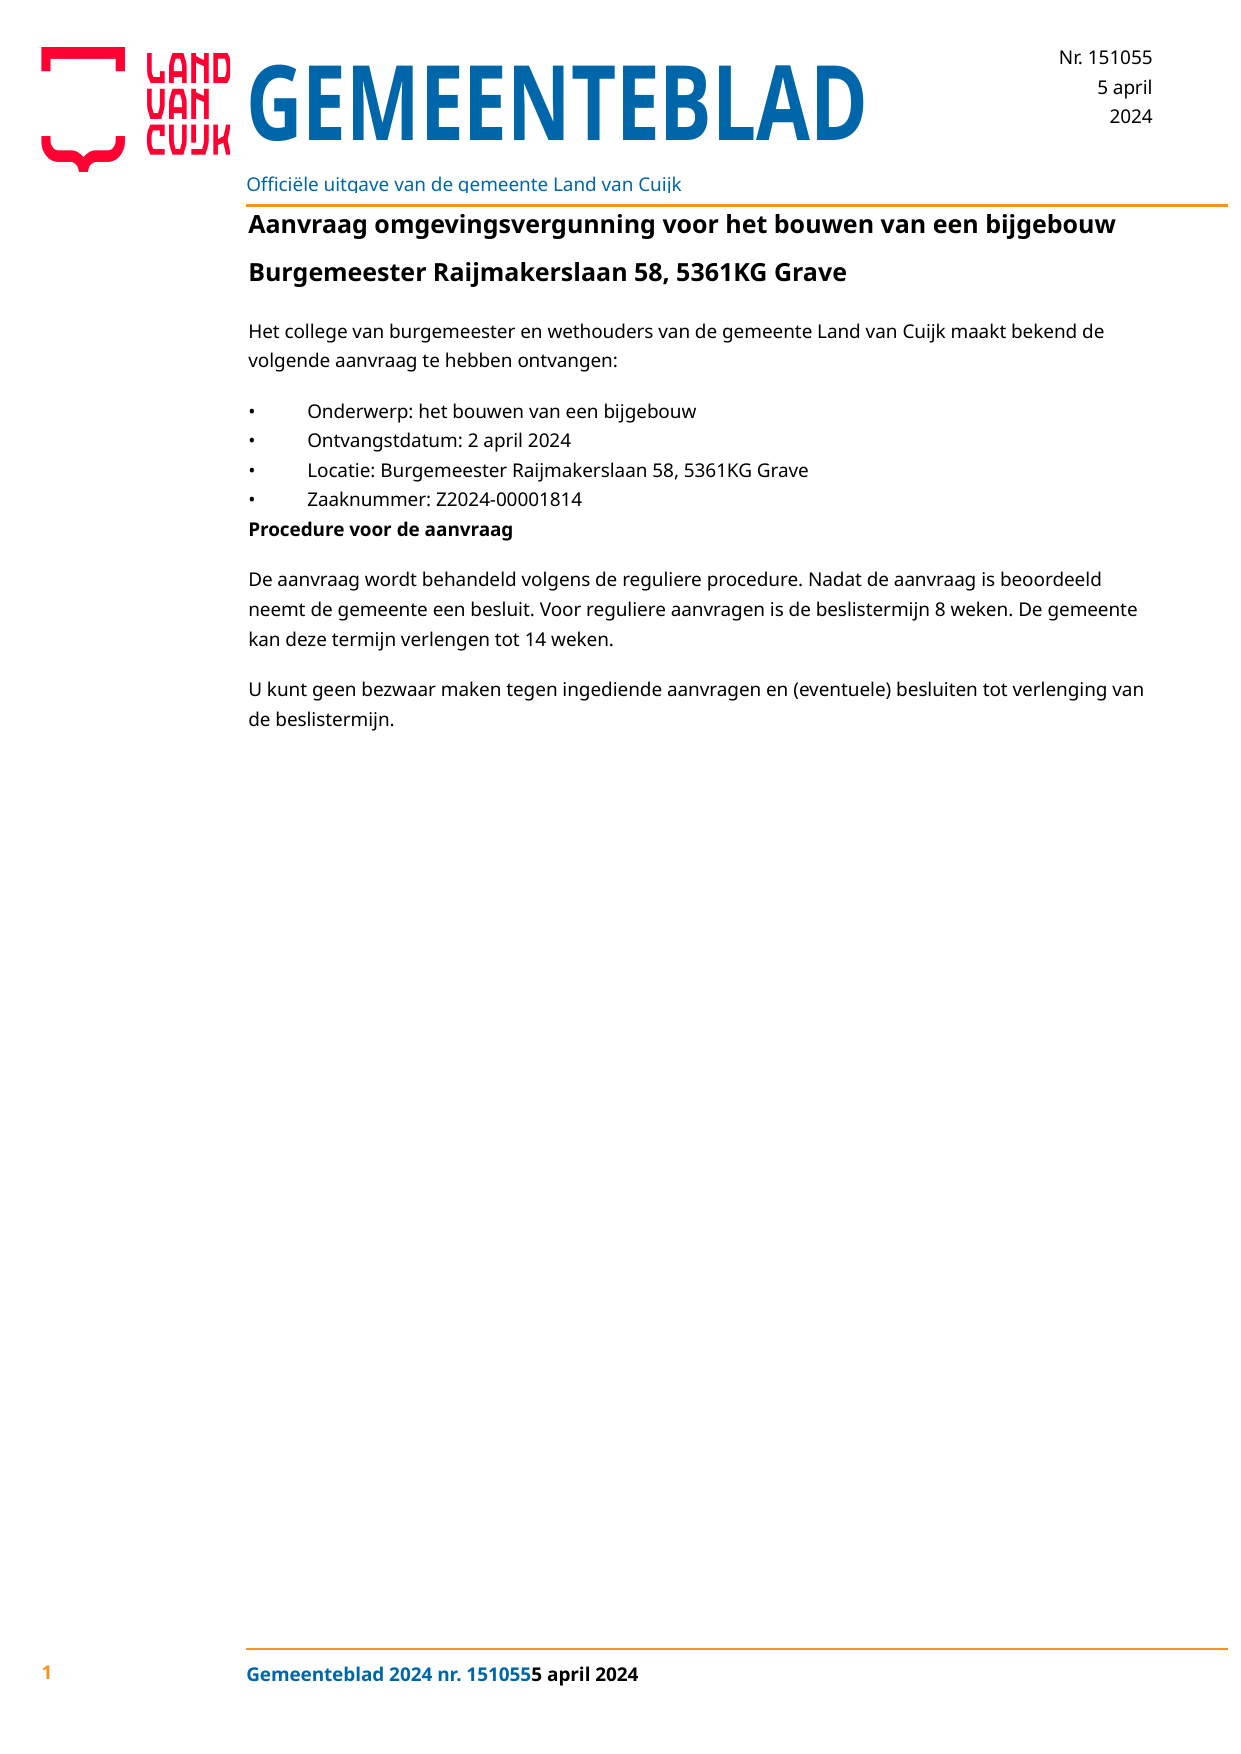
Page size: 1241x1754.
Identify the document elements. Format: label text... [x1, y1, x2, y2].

picture [41, 47, 231, 172]
text De aanvraag wordt behandeld volgens de reguliere procedure. Nadat de aanvraag is beoordeeld neemt de gemeente een besluit. Voor reguliere aanvragen is de beslistermijn 8 weken. De gemeente kan deze termijn verlengen tot 14 weken. [248, 567, 1152, 652]
list Locatie: Burgemeester Raijmakerslaan 58, 5361KG Grave [248, 457, 1152, 483]
text Procedure voor de aanvraag [248, 516, 1152, 542]
list Onderwerp: het bouwen van een bijgebouw [248, 398, 1152, 424]
list Ontvangstdatum: 2 april 2024 [248, 427, 1152, 453]
text U kunt geen bezwaar maken tegen ingediende aanvragen en (eventuele) besluiten tot verlenging van de beslistermijn. [248, 676, 1152, 732]
list Zaaknummer: Z2024-00001814 [248, 487, 1152, 512]
text Aanvraag omgevingsvergunning voor het bouwen van een bijgebouw Burgemeester Raijmakerslaan 58, 5361KG Grave [248, 207, 1152, 288]
text Het college van burgemeester en wethouders van de gemeente Land van Cuijk maakt bekend de volgende aanvraag te hebben ontvangen: [248, 318, 1152, 373]
